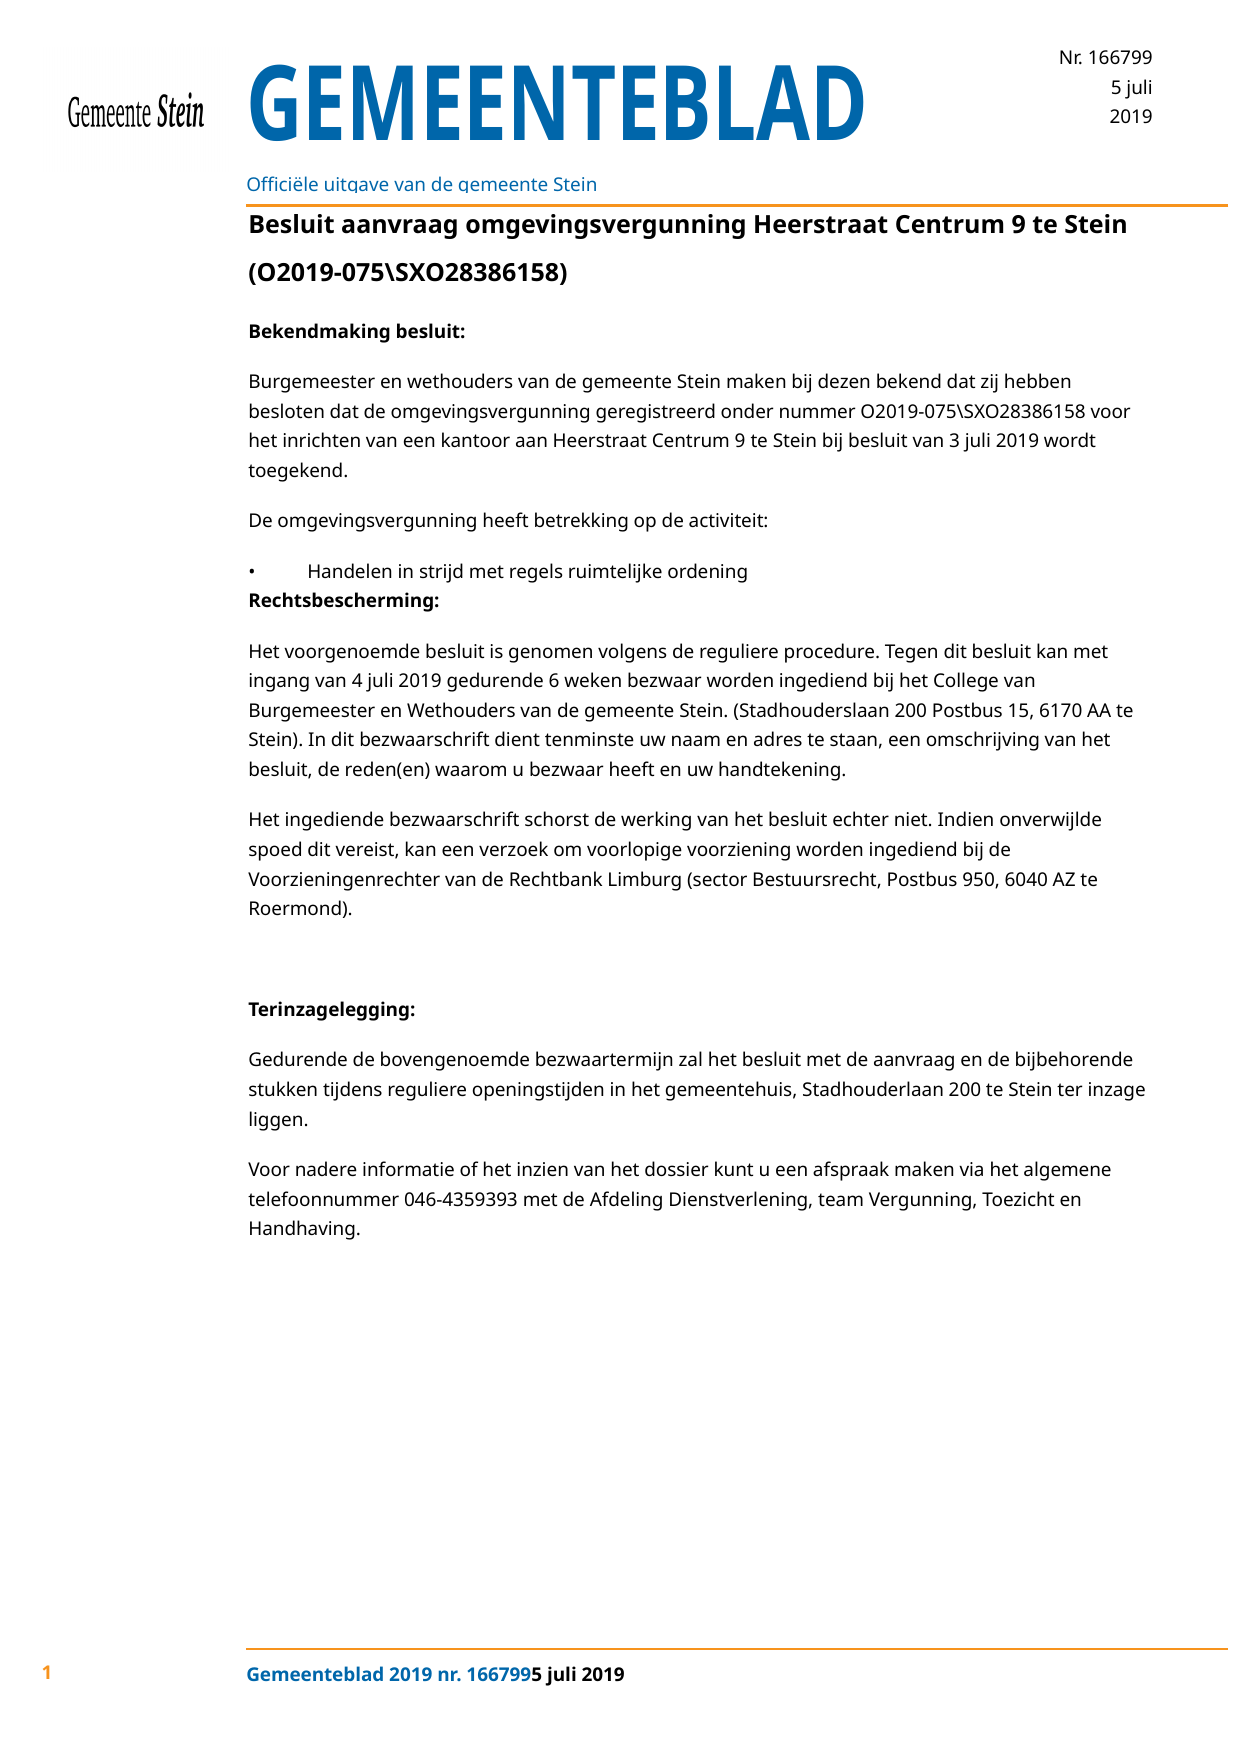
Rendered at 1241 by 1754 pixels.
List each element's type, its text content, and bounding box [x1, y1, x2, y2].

text Besluit aanvraag omgevingsvergunning Heerstraat Centrum 9 te Stein (O2019-075\SXO28386158) [248, 207, 1152, 288]
text Bekendmaking besluit: [248, 318, 1152, 344]
text Terinzagelegging: [248, 996, 1152, 1022]
text Voor nadere informatie of het inzien van het dossier kunt u een afspraak maken via het algemene telefoonnummer 046-4359393 met de Afdeling Dienstverlening, team Vergunning, Toezicht en Handhaving. [248, 1156, 1152, 1241]
text Burgemeester en wethouders van de gemeente Stein maken bij dezen bekend dat zij hebben besloten dat de omgevingsvergunning geregistreerd onder nummer O2019-075\SXO28386158 voor het inrichten van een kantoor aan Heerstraat Centrum 9 te Stein bij besluit van 3 juli 2019 wordt toegekend. [248, 368, 1152, 483]
text Het voorgenoemde besluit is genomen volgens de reguliere procedure. Tegen dit besluit kan met ingang van 4 juli 2019 gedurende 6 weken bezwaar worden ingediend bij het College van Burgemeester en Wethouders van de gemeente Stein. (Stadhouderslaan 200 Postbus 15, 6170 AA te Stein). In dit bezwaarschrift dient tenminste uw naam en adres te staan, een omschrijving van het besluit, de reden(en) waarom u bezwaar heeft en uw handtekening. [248, 638, 1152, 782]
text Gedurende de bovengenoemde bezwaartermijn zal het besluit met de aanvraag en de bijbehorende stukken tijdens reguliere openingstijden in het gemeentehuis, Stadhouderlaan 200 te Stein ter inzage liggen. [248, 1047, 1152, 1132]
text De omgevingsvergunning heeft betrekking op de activiteit: [248, 507, 1152, 533]
picture [41, 47, 231, 172]
list Handelen in strijd met regels ruimtelijke ordening [248, 558, 1152, 584]
text Het ingediende bezwaarschrift schorst de werking van het besluit echter niet. Indien onverwijlde spoed dit vereist, kan een verzoek om voorlopige voorziening worden ingediend bij de Voorzieningenrechter van de Rechtbank Limburg (sector Bestuursrecht, Postbus 950, 6040 AZ te Roermond). [248, 807, 1152, 921]
text Rechtsbescherming: [248, 587, 1152, 613]
